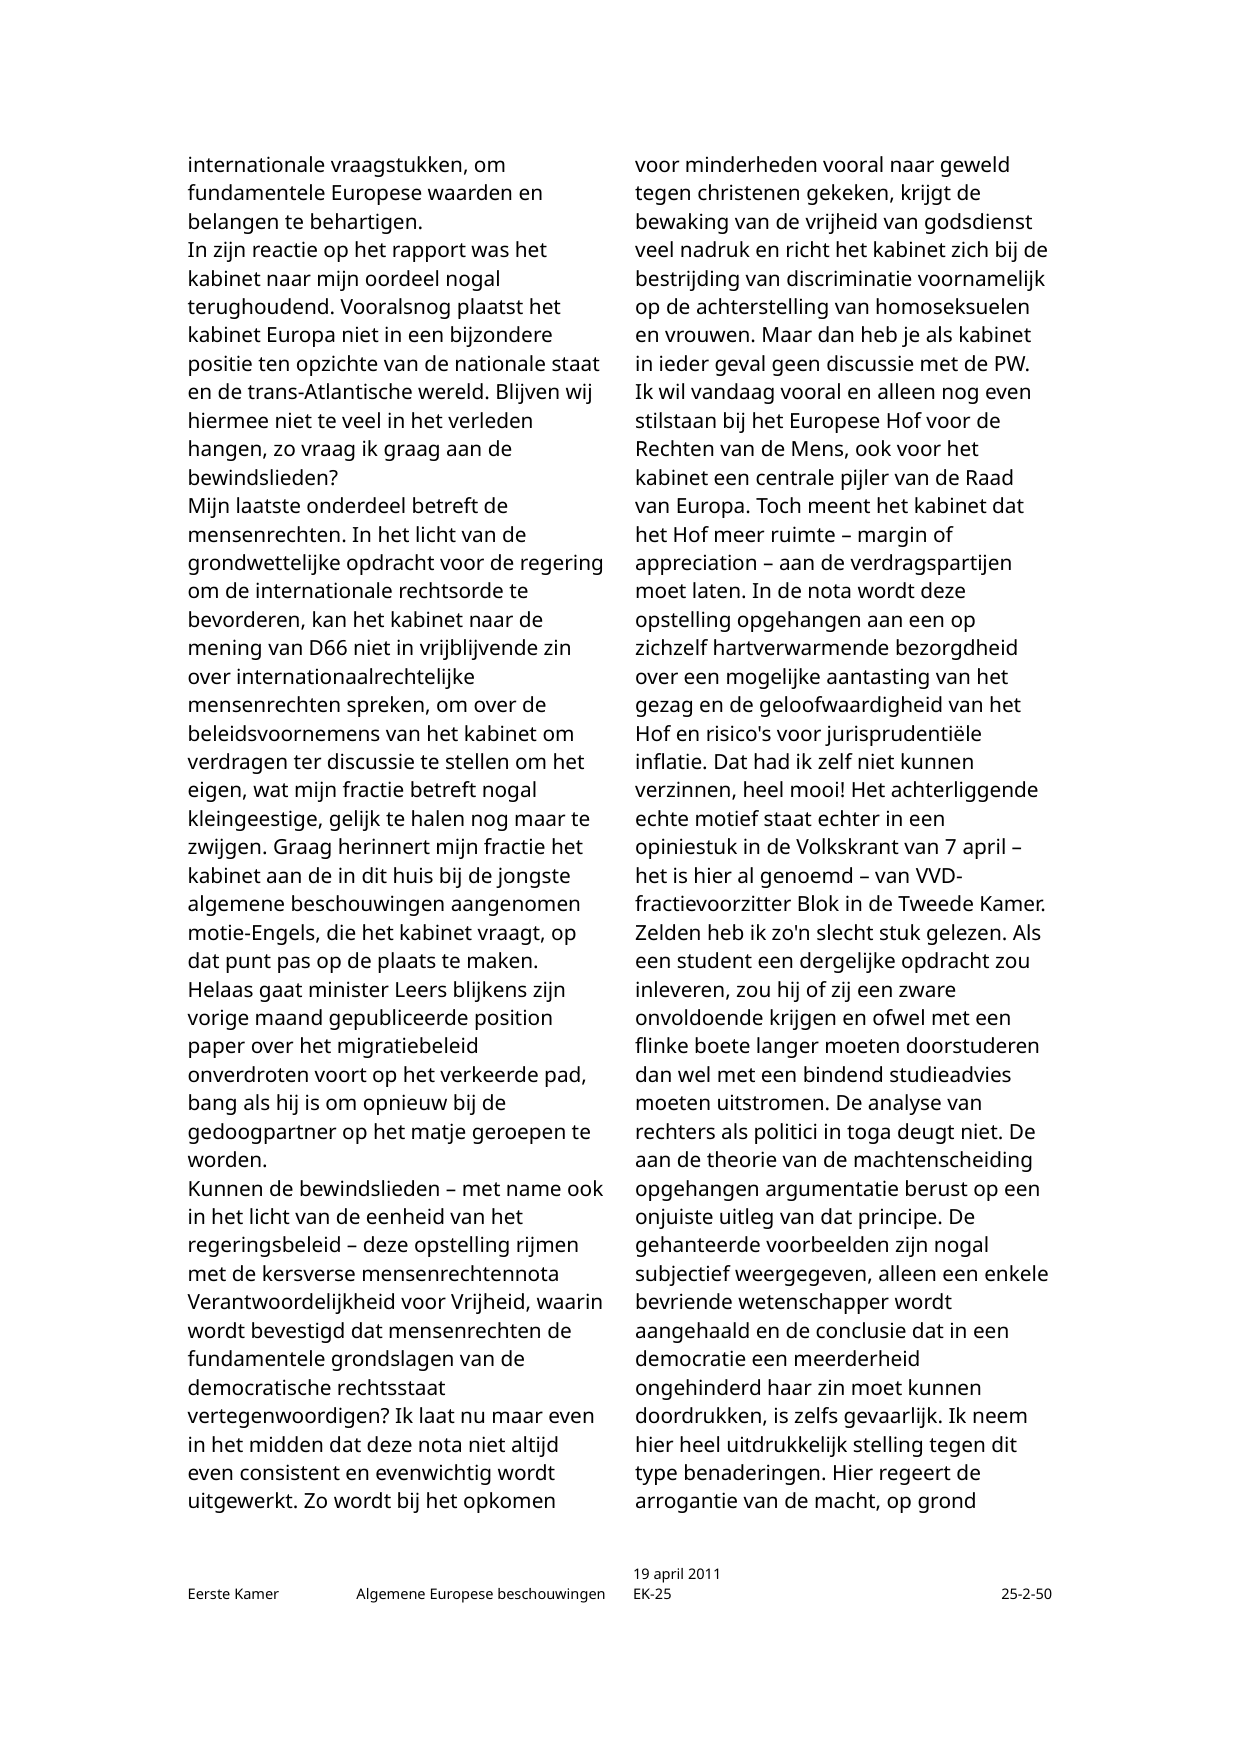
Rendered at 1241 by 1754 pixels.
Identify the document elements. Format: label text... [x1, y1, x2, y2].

text Kunnen de bewindslieden – met name ook in het licht van de eenheid van het regeringsbeleid – deze opstelling rijmen met de kersverse mensenrechtennota Verantwoordelijkheid voor Vrijheid, waarin wordt bevestigd dat mensenrechten de fundamentele grondslagen van de democratische rechtsstaat vertegenwoordigen? Ik laat nu maar even in het midden dat deze nota niet altijd even consistent en evenwichtig wordt uitgewerkt. Zo wordt bij het opkomen [187, 1174, 605, 1515]
text Mijn laatste onderdeel betreft de mensenrechten. In het licht van de grondwettelijke opdracht voor de regering om de internationale rechtsorde te bevorderen, kan het kabinet naar de mening van D66 niet in vrijblijvende zin over internationaalrechtelijke mensenrechten spreken, om over de beleidsvoornemens van het kabinet om verdragen ter discussie te stellen om het eigen, wat mijn fractie betreft nogal kleingeestige, gelijk te halen nog maar te zwijgen. Graag herinnert mijn fractie het kabinet aan de in dit huis bij de jongste algemene beschouwingen aangenomen motie-Engels, die het kabinet vraagt, op dat punt pas op de plaats te maken. Helaas gaat minister Leers blijkens zijn vorige maand gepubliceerde position paper over het migratiebeleid onverdroten voort op het verkeerde pad, bang als hij is om opnieuw bij de gedoogpartner op het matje geroepen te worden. [187, 491, 605, 1174]
text Ik wil vandaag vooral en alleen nog even stilstaan bij het Europese Hof voor de Rechten van de Mens, ook voor het kabinet een centrale pijler van de Raad van Europa. Toch meent het kabinet dat het Hof meer ruimte – margin of appreciation – aan de verdragspartijen moet laten. In de nota wordt deze opstelling opgehangen aan een op zichzelf hartverwarmende bezorgdheid over een mogelijke aantasting van het gezag en de geloofwaardigheid van het Hof en risico's voor jurisprudentiële inflatie. Dat had ik zelf niet kunnen verzinnen, heel mooi! Het achterliggende echte motief staat echter in een opiniestuk in de Volkskrant van 7 april – het is hier al genoemd – van VVD-fractievoorzitter Blok in de Tweede Kamer. [635, 377, 1053, 918]
text voor minderheden vooral naar geweld tegen christenen gekeken, krijgt de bewaking van de vrijheid van godsdienst veel nadruk en richt het kabinet zich bij de bestrijding van discriminatie voornamelijk op de achterstelling van homoseksuelen en vrouwen. Maar dan heb je als kabinet in ieder geval geen discussie met de PW. [635, 150, 1053, 377]
text In zijn reactie op het rapport was het kabinet naar mijn oordeel nogal terughoudend. Vooralsnog plaatst het kabinet Europa niet in een bijzondere positie ten opzichte van de nationale staat en de trans-Atlantische wereld. Blijven wij hiermee niet te veel in het verleden hangen, zo vraag ik graag aan de bewindslieden? [187, 235, 605, 491]
text internationale vraagstukken, om fundamentele Europese waarden en belangen te behartigen. [187, 150, 605, 235]
text Zelden heb ik zo'n slecht stuk gelezen. Als een student een dergelijke opdracht zou inleveren, zou hij of zij een zware onvoldoende krijgen en ofwel met een flinke boete langer moeten doorstuderen dan wel met een bindend studieadvies moeten uitstromen. De analyse van rechters als politici in toga deugt niet. De aan de theorie van de machtenscheiding opgehangen argumentatie berust op een onjuiste uitleg van dat principe. De gehanteerde voorbeelden zijn nogal subjectief weergegeven, alleen een enkele bevriende wetenschapper wordt aangehaald en de conclusie dat in een democratie een meerderheid ongehinderd haar zin moet kunnen doordrukken, is zelfs gevaarlijk. Ik neem hier heel uitdrukkelijk stelling tegen dit type benaderingen. Hier regeert de arrogantie van de macht, op grond [635, 918, 1053, 1515]
